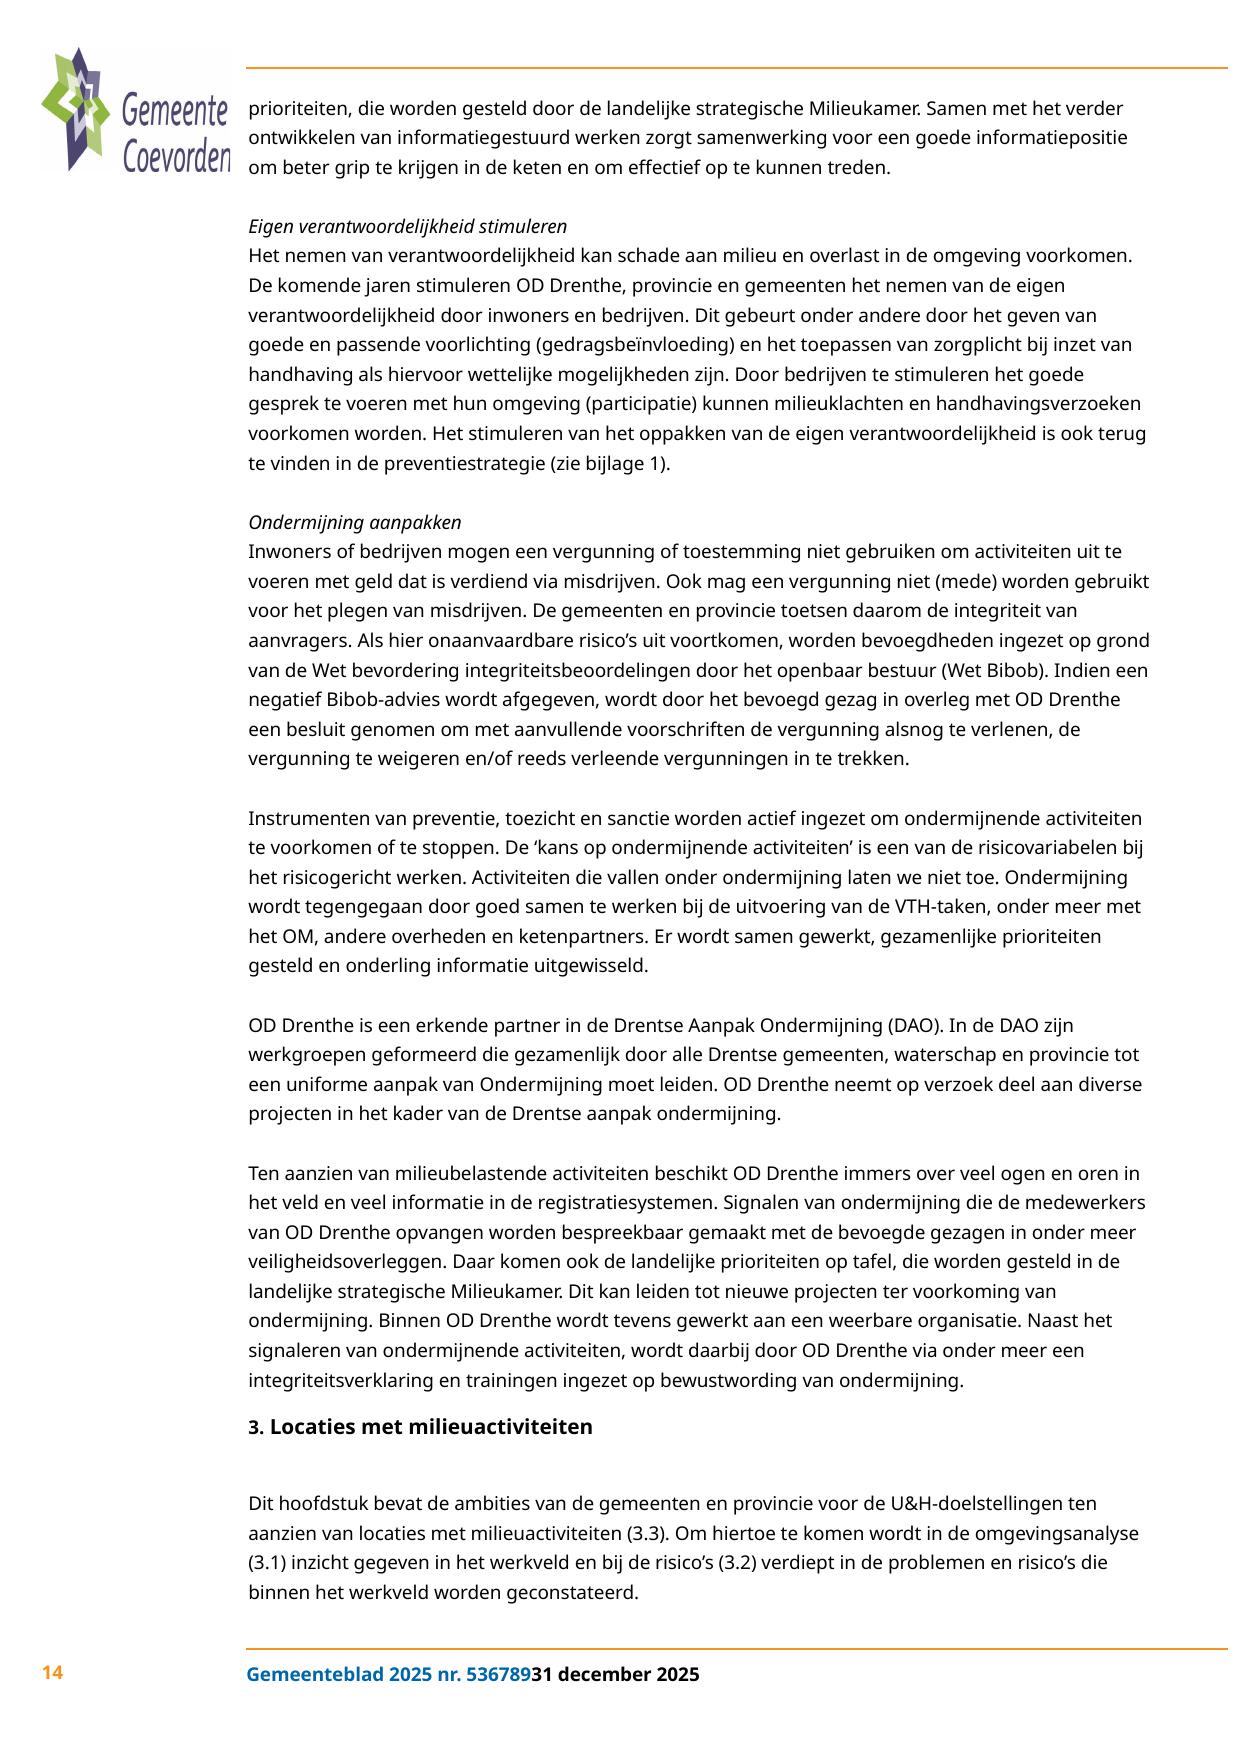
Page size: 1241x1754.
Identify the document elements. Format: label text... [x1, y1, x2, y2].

text Het nemen van verantwoordelijkheid kan schade aan milieu en overlast in de omgeving voorkomen. De komende jaren stimuleren OD Drenthe, provincie en gemeenten het nemen van de eigen verantwoordelijkheid door inwoners en bedrijven. Dit gebeurt onder andere door het geven van goede en passende voorlichting (gedragsbeïnvloeding) en het toepassen van zorgplicht bij inzet van handhaving als hiervoor wettelijke mogelijkheden zijn. Door bedrijven te stimuleren het goede gesprek te voeren met hun omgeving (participatie) kunnen milieuklachten en handhavingsverzoeken voorkomen worden. Het stimuleren van het oppakken van de eigen verantwoordelijkheid is ook terug te vinden in de preventiestrategie (zie bijlage 1). [248, 243, 1152, 476]
text Inwoners of bedrijven mogen een vergunning of toestemming niet gebruiken om activiteiten uit te voeren met geld dat is verdiend via misdrijven. Ook mag een vergunning niet (mede) worden gebruikt voor het plegen van misdrijven. De gemeenten en provincie toetsen daarom de integriteit van aanvragers. Als hier onaanvaardbare risico’s uit voortkomen, worden bevoegdheden ingezet op grond van de Wet bevordering integriteitsbeoordelingen door het openbaar bestuur (Wet Bibob). Indien een negatief Bibob-advies wordt afgegeven, wordt door het bevoegd gezag in overleg met OD Drenthe een besluit genomen om met aanvullende voorschriften de vergunning alsnog te verlenen, de vergunning te weigeren en/of reeds verleende vergunningen in te trekken. [248, 538, 1152, 771]
text OD Drenthe is een erkende partner in de Drentse Aanpak Ondermijning (DAO). In de DAO zijn werkgroepen geformeerd die gezamenlijk door alle Drentse gemeenten, waterschap en provincie tot een uniforme aanpak van Ondermijning moet leiden. OD Drenthe neemt op verzoek deel aan diverse projecten in het kader van de Drentse aanpak ondermijning. [248, 1012, 1152, 1126]
text Dit hoofdstuk bevat de ambities van de gemeenten en provincie voor de U&H-doelstellingen ten aanzien van locaties met milieuactiviteiten (3.3). Om hiertoe te komen wordt in de omgevingsanalyse (3.1) inzicht gegeven in het werkveld en bij de risico’s (3.2) verdiept in de problemen en risico’s die binnen het werkveld worden geconstateerd. [248, 1490, 1152, 1605]
text Ondermijning aanpakken [248, 509, 1152, 535]
text 3. Locaties met milieuactiviteiten [248, 1412, 1152, 1441]
text Ten aanzien van milieubelastende activiteiten beschikt OD Drenthe immers over veel ogen en oren in het veld en veel informatie in de registratiesystemen. Signalen van ondermijning die de medewerkers van OD Drenthe opvangen worden bespreekbaar gemaakt met de bevoegde gezagen in onder meer veiligheidsoverleggen. Daar komen ook de landelijke prioriteiten op tafel, die worden gesteld in de landelijke strategische Milieukamer. Dit kan leiden tot nieuwe projecten ter voorkoming van ondermijning. Binnen OD Drenthe wordt tevens gewerkt aan een weerbare organisatie. Naast het signaleren van ondermijnende activiteiten, wordt daarbij door OD Drenthe via onder meer een integriteitsverklaring en trainingen ingezet op bewustwording van ondermijning. [248, 1160, 1152, 1393]
text Instrumenten van preventie, toezicht en sanctie worden actief ingezet om ondermijnende activiteiten te voorkomen of te stoppen. De ‘kans op ondermijnende activiteiten’ is een van de risicovariabelen bij het risicogericht werken. Activiteiten die vallen onder ondermijning laten we niet toe. Ondermijning wordt tegengegaan door goed samen te werken bij de uitvoering van de VTH-taken, onder meer met het OM, andere overheden en ketenpartners. Er wordt samen gewerkt, gezamenlijke prioriteiten gesteld en onderling informatie uitgewisseld. [248, 805, 1152, 978]
text Eigen verantwoordelijkheid stimuleren [248, 213, 1152, 239]
picture [41, 47, 231, 172]
text prioriteiten, die worden gesteld door de landelijke strategische Milieukamer. Samen met het verder ontwikkelen van informatiegestuurd werken zorgt samenwerking voor een goede informatiepositie om beter grip te krijgen in de keten en om effectief op te kunnen treden. [248, 95, 1152, 180]
